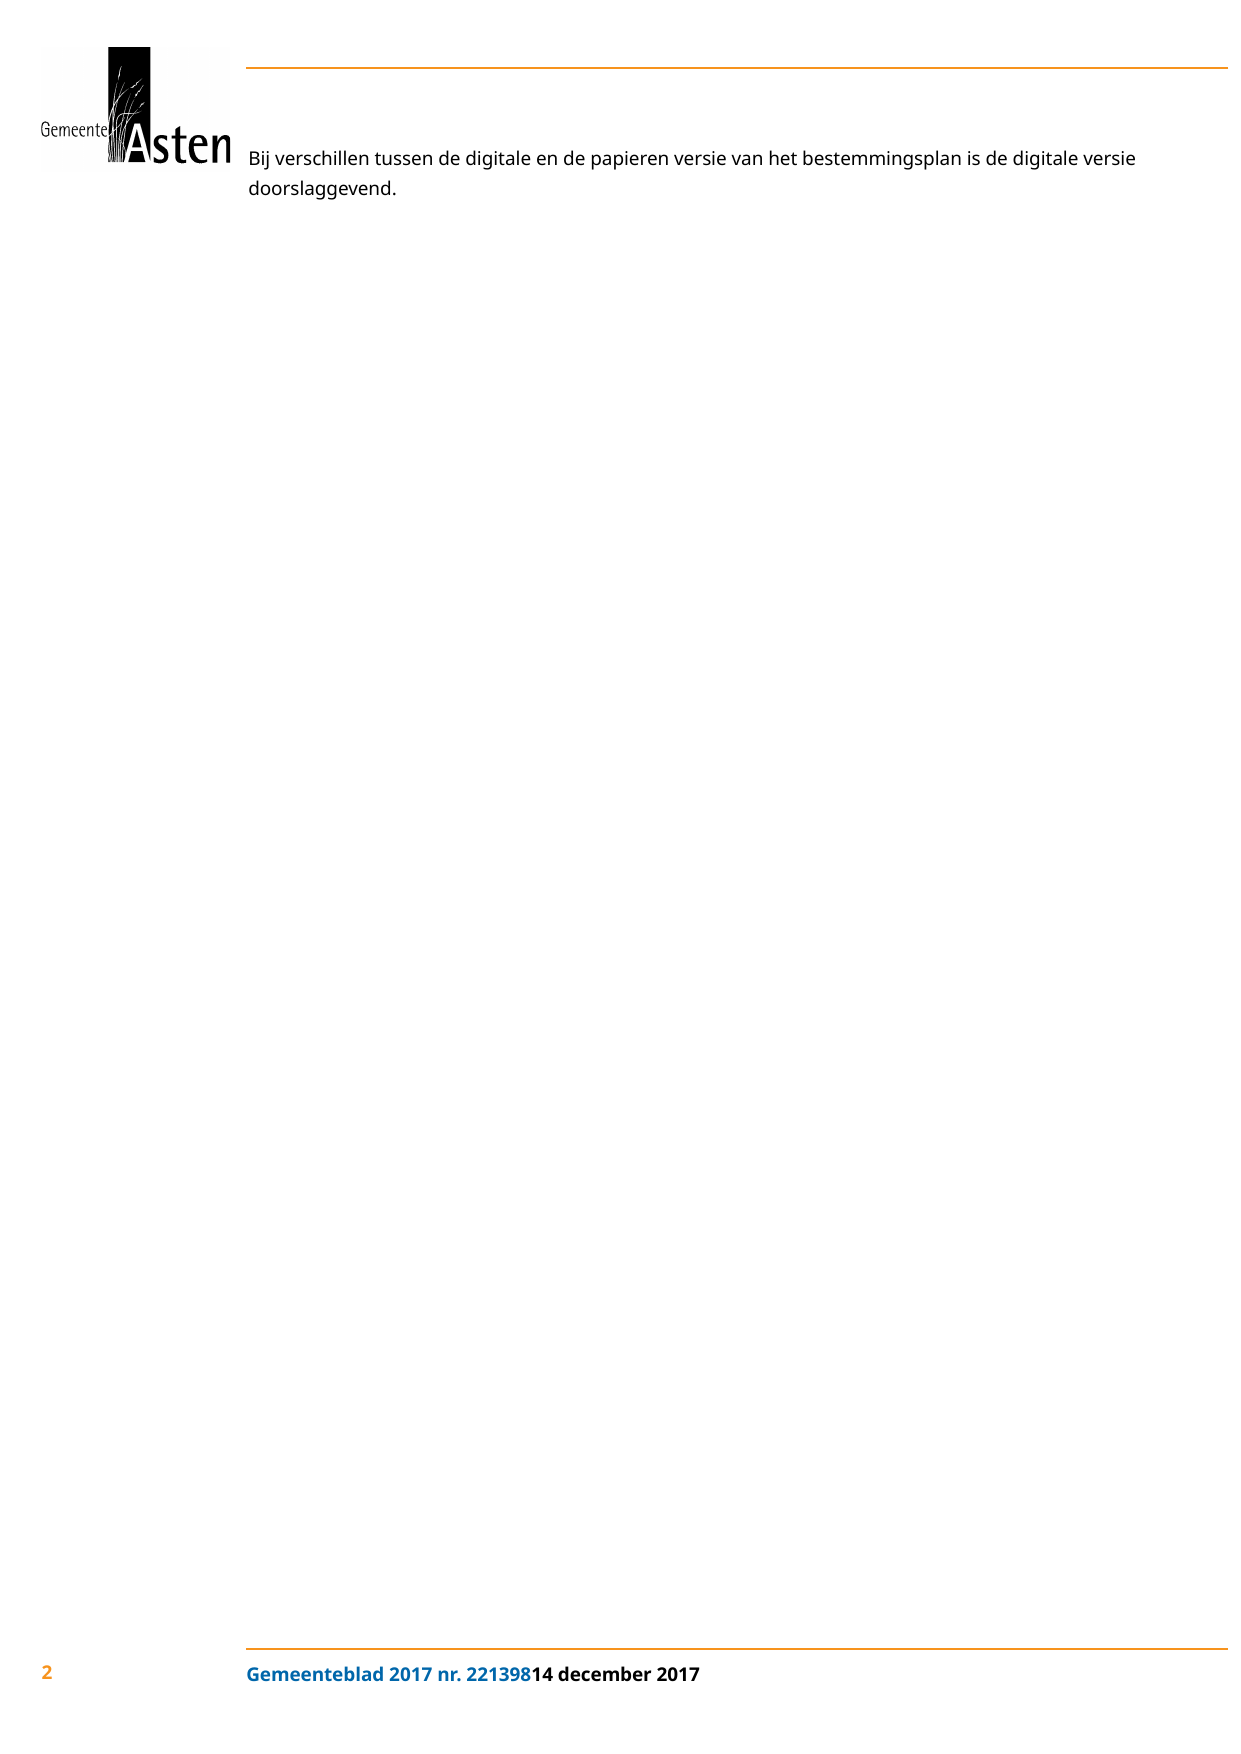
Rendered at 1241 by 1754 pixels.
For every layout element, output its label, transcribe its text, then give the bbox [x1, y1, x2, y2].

text Bij verschillen tussen de digitale en de papieren versie van het bestemmingsplan is de digitale versie doorslaggevend. [248, 145, 1152, 201]
picture [41, 47, 231, 172]
